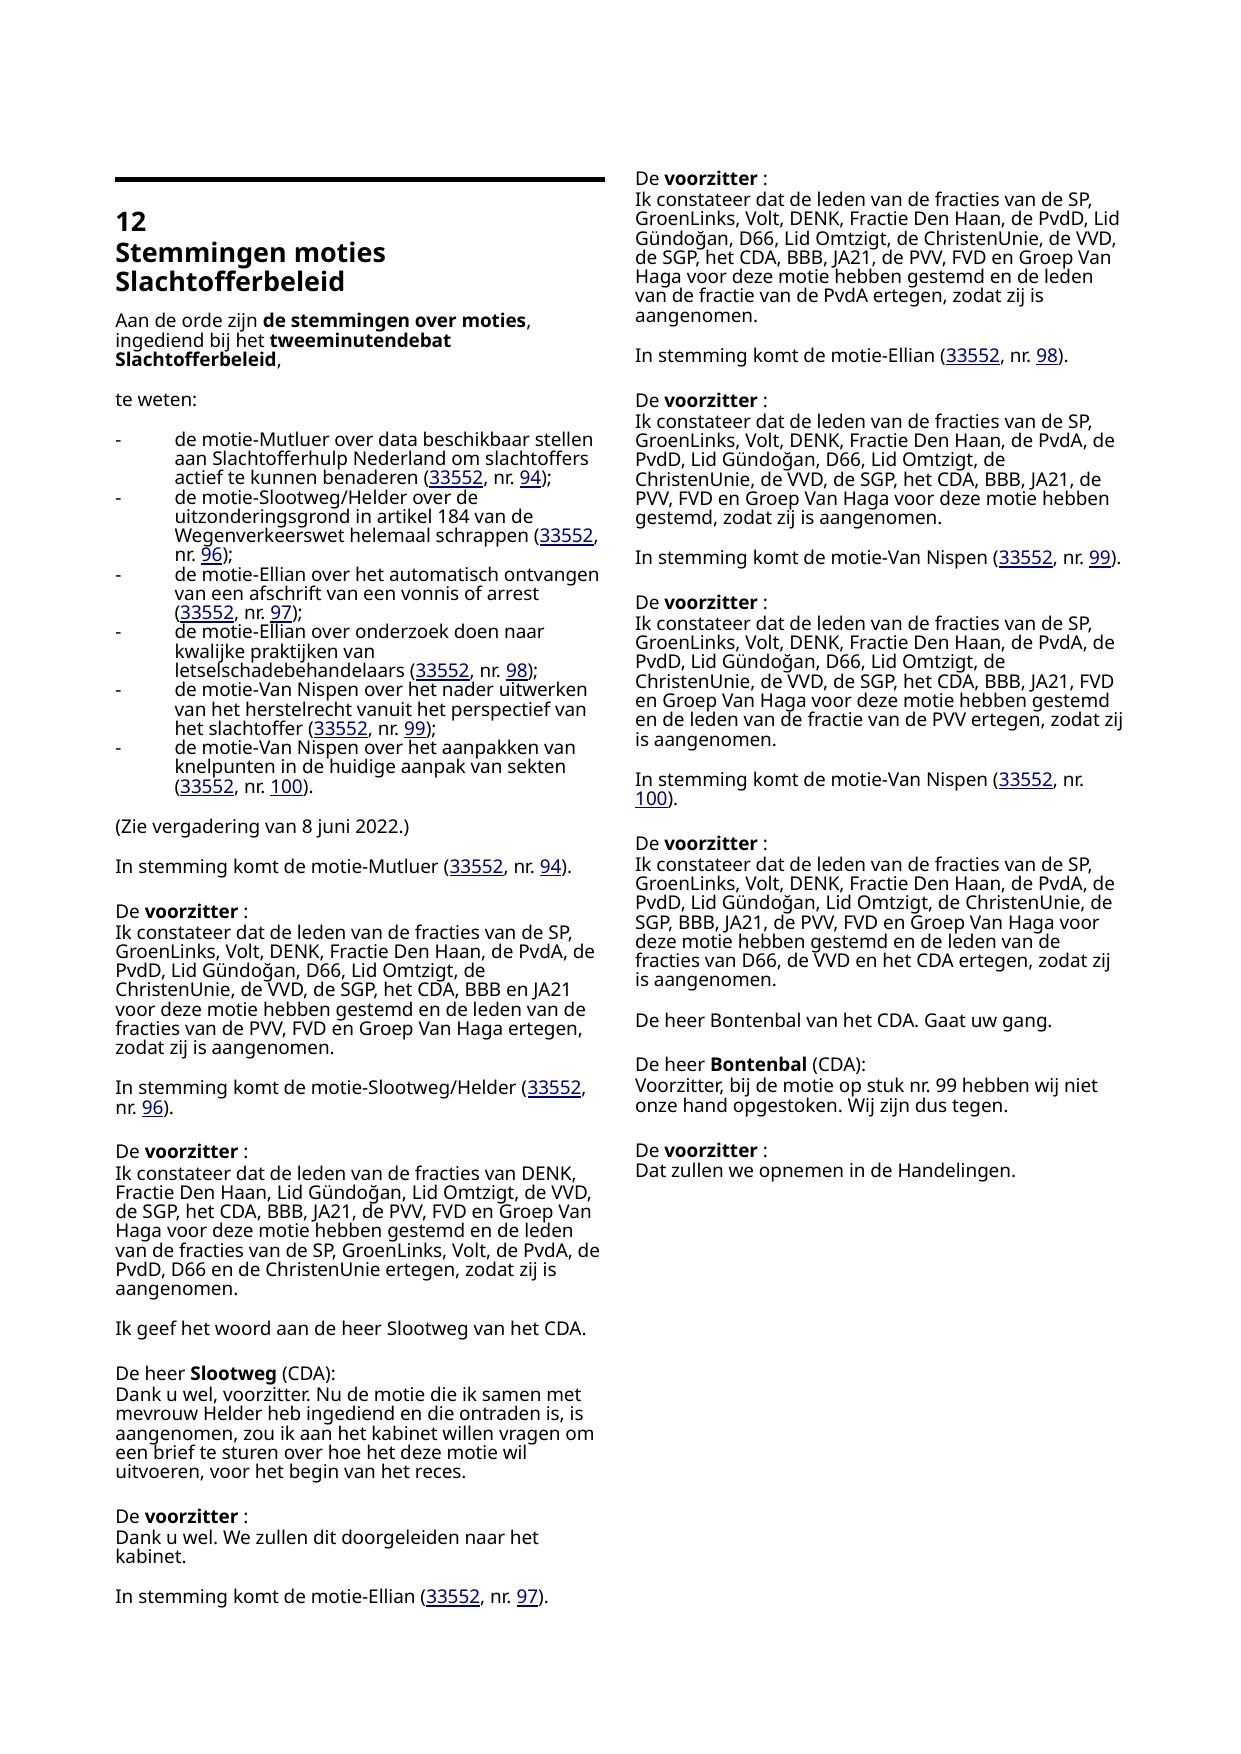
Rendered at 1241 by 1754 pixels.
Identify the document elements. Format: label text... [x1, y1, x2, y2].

text Dank u wel, voorzitter. Nu de motie die ik samen met mevrouw Helder heb ingediend en die ontraden is, is aangenomen, zou ik aan het kabinet willen vragen om een brief te sturen over hoe het deze motie wil uitvoeren, voor het begin van het reces. [115, 1386, 605, 1482]
text De voorzitter : [635, 165, 1125, 191]
text Stemmingen moties Slachtofferbeleid [115, 239, 605, 312]
text In stemming komt de motie-Mutluer (33552, nr. 94). [115, 858, 605, 877]
list de motie-Ellian over onderzoek doen naar kwalijke praktijken van letselschadebehandelaars (33552, nr. 98); [115, 623, 605, 681]
text Dank u wel. We zullen dit doorgeleiden naar het kabinet. [115, 1529, 605, 1567]
text Ik constateer dat de leden van de fracties van de SP, GroenLinks, Volt, DENK, Fractie Den Haan, de PvdA, de PvdD, Lid Gündoğan, D66, Lid Omtzigt, de ChristenUnie, de VVD, de SGP, het CDA, BBB, JA21, de PVV, FVD en Groep Van Haga voor deze motie hebben gestemd, zodat zij is aangenomen. [635, 413, 1125, 528]
text In stemming komt de motie-Slootweg/Helder (33552, nr. 96). [115, 1079, 605, 1118]
text De voorzitter : [635, 589, 1125, 615]
list de motie-Van Nispen over het aanpakken van knelpunten in de huidige aanpak van sekten (33552, nr. 100). [115, 739, 605, 797]
text De heer Bontenbal (CDA): [635, 1052, 1125, 1077]
text De voorzitter : [635, 1137, 1125, 1162]
text Ik constateer dat de leden van de fracties van de SP, GroenLinks, Volt, DENK, Fractie Den Haan, de PvdA, de PvdD, Lid Gündoğan, D66, Lid Omtzigt, de ChristenUnie, de VVD, de SGP, het CDA, BBB en JA21 voor deze motie hebben gestemd en de leden van de fracties van de PVV, FVD en Groep Van Haga ertegen, zodat zij is aangenomen. [115, 924, 605, 1058]
text Ik constateer dat de leden van de fracties van DENK, Fractie Den Haan, Lid Gündoğan, Lid Omtzigt, de VVD, de SGP, het CDA, BBB, JA21, de PVV, FVD en Groep Van Haga voor deze motie hebben gestemd en de leden van de fracties van de SP, GroenLinks, Volt, de PvdA, de PvdD, D66 en de ChristenUnie ertegen, zodat zij is aangenomen. [115, 1164, 605, 1299]
text Dat zullen we opnemen in de Handelingen. [635, 1162, 1125, 1182]
text Ik geef het woord aan de heer Slootweg van het CDA. [115, 1320, 605, 1339]
text Ik constateer dat de leden van de fracties van de SP, GroenLinks, Volt, DENK, Fractie Den Haan, de PvdD, Lid Gündoğan, D66, Lid Omtzigt, de ChristenUnie, de VVD, de SGP, het CDA, BBB, JA21, de PVV, FVD en Groep Van Haga voor deze motie hebben gestemd en de leden van de fractie van de PvdA ertegen, zodat zij is aangenomen. [635, 191, 1125, 326]
text In stemming komt de motie-Ellian (33552, nr. 97). [115, 1588, 605, 1608]
text De voorzitter : [115, 1139, 605, 1164]
text 12 [115, 203, 605, 239]
text De voorzitter : [115, 1503, 605, 1529]
text Ik constateer dat de leden van de fracties van de SP, GroenLinks, Volt, DENK, Fractie Den Haan, de PvdA, de PvdD, Lid Gündoğan, D66, Lid Omtzigt, de ChristenUnie, de VVD, de SGP, het CDA, BBB, JA21, FVD en Groep Van Haga voor deze motie hebben gestemd en de leden van de fractie van de PVV ertegen, zodat zij is aangenomen. [635, 615, 1125, 750]
text De voorzitter : [115, 898, 605, 924]
text De heer Slootweg (CDA): [115, 1360, 605, 1386]
list de motie-Slootweg/Helder over de uitzonderingsgrond in artikel 184 van de Wegenverkeerswet helemaal schrappen (33552, nr. 96); [115, 489, 605, 566]
list de motie-Mutluer over data beschikbaar stellen aan Slachtofferhulp Nederland om slachtoffers actief te kunnen benaderen (33552, nr. 94); [115, 431, 605, 489]
text In stemming komt de motie-Van Nispen (33552, nr. 100). [635, 771, 1125, 809]
text te weten: [115, 391, 605, 410]
text Ik constateer dat de leden van de fracties van de SP, GroenLinks, Volt, DENK, Fractie Den Haan, de PvdA, de PvdD, Lid Gündoğan, Lid Omtzigt, de ChristenUnie, de SGP, BBB, JA21, de PVV, FVD en Groep Van Haga voor deze motie hebben gestemd en de leden van de fracties van D66, de VVD en het CDA ertegen, zodat zij is aangenomen. [635, 856, 1125, 991]
text De voorzitter : [635, 830, 1125, 856]
text De heer Bontenbal van het CDA. Gaat uw gang. [635, 1012, 1125, 1031]
text In stemming komt de motie-Van Nispen (33552, nr. 99). [635, 549, 1125, 568]
list de motie-Ellian over het automatisch ontvangen van een afschrift van een vonnis of arrest (33552, nr. 97); [115, 566, 605, 623]
text In stemming komt de motie-Ellian (33552, nr. 98). [635, 347, 1125, 366]
list de motie-Van Nispen over het nader uitwerken van het herstelrecht vanuit het perspectief van het slachtoffer (33552, nr. 99); [115, 681, 605, 739]
text (Zie vergadering van 8 juni 2022.) [115, 818, 605, 837]
text Voorzitter, bij de motie op stuk nr. 99 hebben wij niet onze hand opgestoken. Wij zijn dus tegen. [635, 1077, 1125, 1116]
text Aan de orde zijn de stemmingen over moties, ingediend bij het tweeminutendebat Slachtofferbeleid, [115, 312, 605, 370]
text De voorzitter : [635, 387, 1125, 413]
